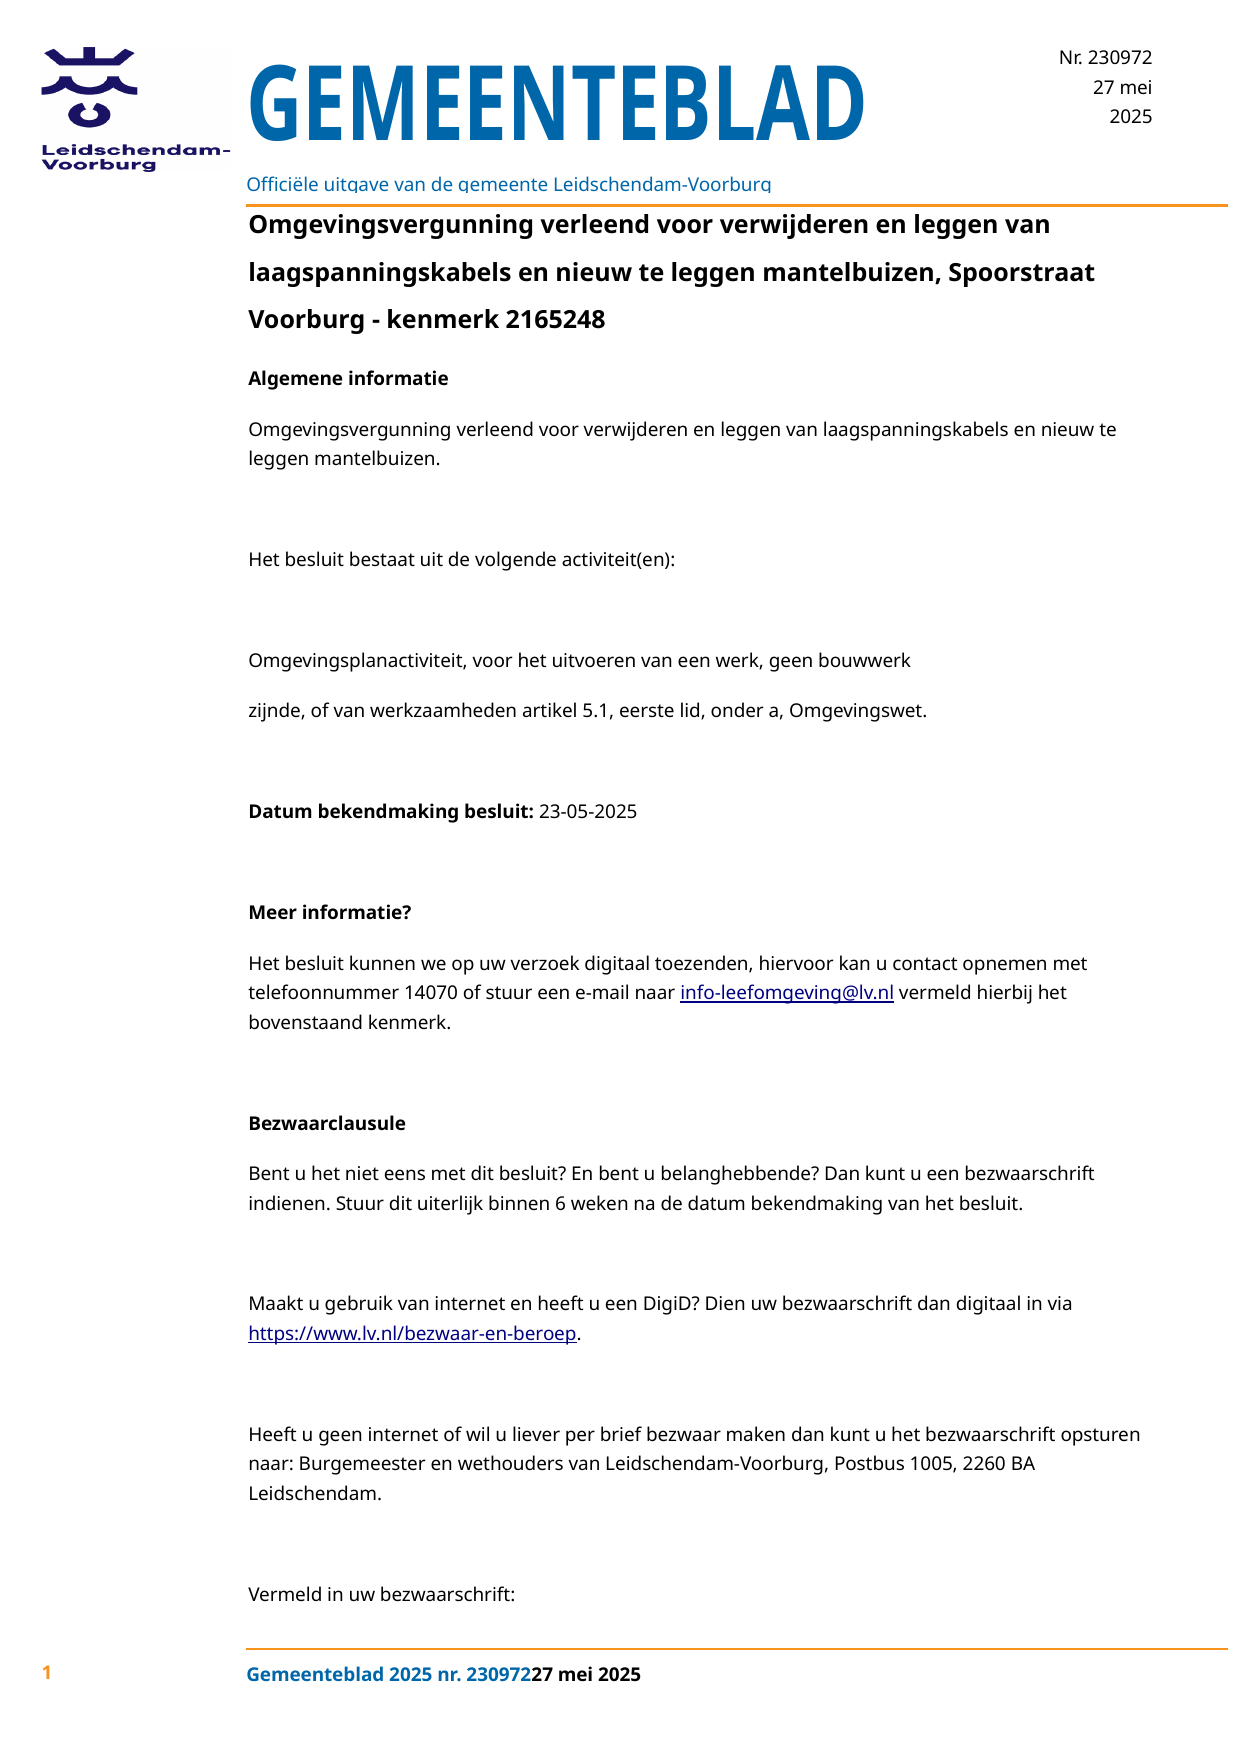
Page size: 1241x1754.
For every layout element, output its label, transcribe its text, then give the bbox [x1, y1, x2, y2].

text Omgevingsvergunning verleend voor verwijderen en leggen van laagspanningskabels en nieuw te leggen mantelbuizen, Spoorstraat Voorburg - kenmerk 2165248 [248, 207, 1152, 336]
text Omgevingsvergunning verleend voor verwijderen en leggen van laagspanningskabels en nieuw te leggen mantelbuizen. [248, 416, 1152, 471]
text Bent u het niet eens met dit besluit? En bent u belanghebbende? Dan kunt u een bezwaarschrift indienen. Stuur dit uiterlijk binnen 6 weken na de datum bekendmaking van het besluit. [248, 1160, 1152, 1215]
text Omgevingsplanactiviteit, voor het uitvoeren van een werk, geen bouwwerk [248, 647, 1152, 673]
text Datum bekendmaking besluit: 23-05-2025 [248, 798, 1152, 824]
text Bezwaarclausule [248, 1110, 1152, 1135]
text Meer informatie? [248, 899, 1152, 925]
text Maakt u gebruik van internet en heeft u een DigiD? Dien uw bezwaarschrift dan digitaal in via https://www.lv.nl/bezwaar-en-beroep. [248, 1291, 1152, 1346]
text Algemene informatie [248, 366, 1152, 391]
text Heeft u geen internet of wil u liever per brief bezwaar maken dan kunt u het bezwaarschrift opsturen naar: Burgemeester en wethouders van Leidschendam-Voorburg, Postbus 1005, 2260 BA Leidschendam. [248, 1421, 1152, 1506]
text Vermeld in uw bezwaarschrift: [248, 1581, 1152, 1607]
text Het besluit kunnen we op uw verzoek digitaal toezenden, hiervoor kan u contact opnemen met telefoonnummer 14070 of stuur een e-mail naar info-leefomgeving@lv.nl vermeld hierbij het bovenstaand kenmerk. [248, 950, 1152, 1034]
picture [41, 47, 231, 172]
text zijnde, of van werkzaamheden artikel 5.1, eerste lid, onder a, Omgevingswet. [248, 698, 1152, 723]
text Het besluit bestaat uit de volgende activiteit(en): [248, 546, 1152, 572]
